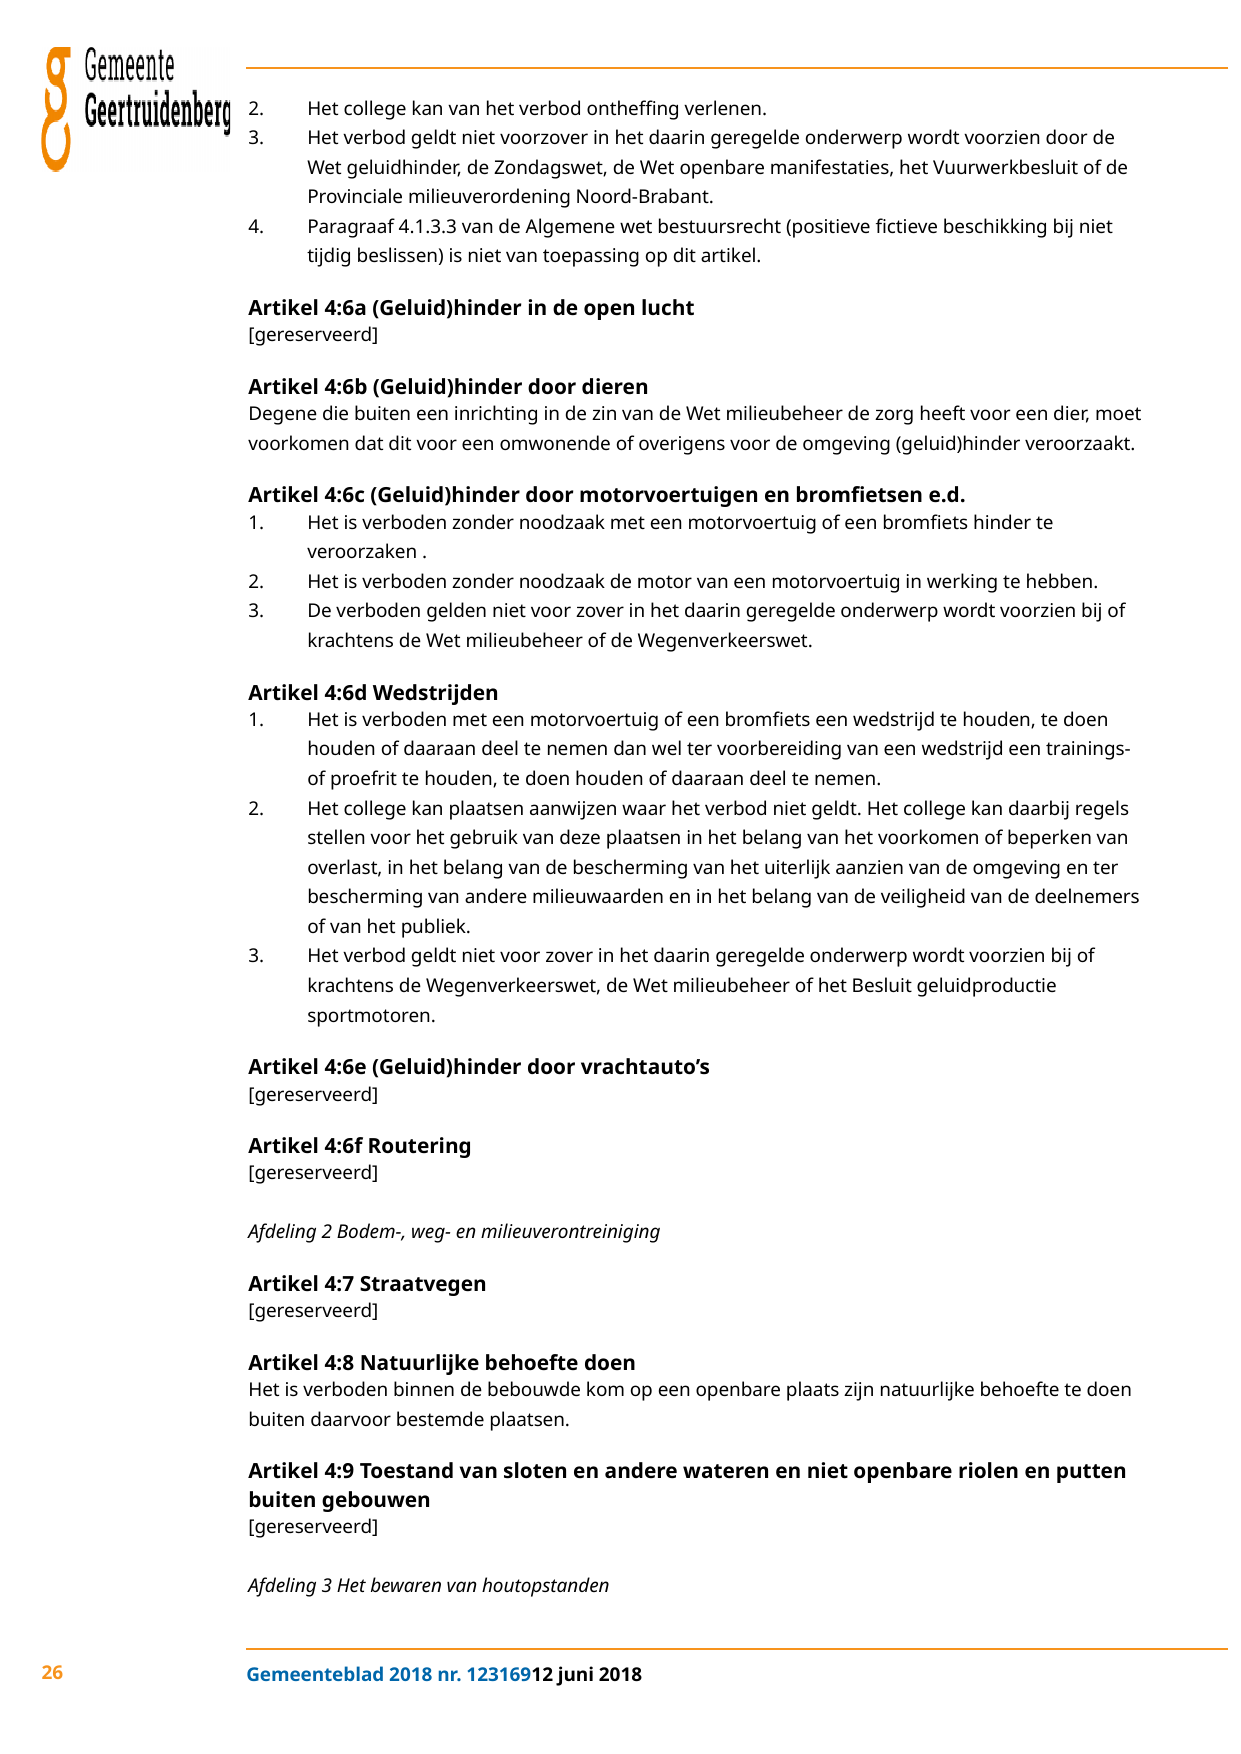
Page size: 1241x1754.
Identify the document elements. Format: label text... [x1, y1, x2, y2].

text [gereserveerd] [248, 1081, 1152, 1106]
list De verboden gelden niet voor zover in het daarin geregelde onderwerp wordt voorzien bij of krachtens de Wet milieubeheer of de Wegenverkeerswet. [248, 598, 1152, 653]
text Afdeling 3 Het bewaren van houtopstanden [248, 1572, 1152, 1598]
list Het college kan plaatsen aanwijzen waar het verbod niet geldt. Het college kan daarbij regels stellen voor het gebruik van deze plaatsen in het belang van het voorkomen of beperken van overlast, in het belang van de bescherming van het uiterlijk aanzien van de omgeving en ter bescherming van andere milieuwaarden en in het belang van de veiligheid van de deelnemers of van het publiek. [248, 795, 1152, 939]
text Artikel 4:6a (Geluid)hinder in de open lucht [248, 293, 1152, 322]
list Het verbod geldt niet voorzover in het daarin geregelde onderwerp wordt voorzien door de Wet geluidhinder, de Zondagswet, de Wet openbare manifestaties, het Vuurwerkbesluit of de Provinciale milieuverordening Noord-Brabant. [248, 124, 1152, 209]
text Artikel 4:6f Routering [248, 1131, 1152, 1159]
text [gereserveerd] [248, 322, 1152, 347]
text Artikel 4:6c (Geluid)hinder door motorvoertuigen en bromfietsen e.d. [248, 480, 1152, 509]
text Artikel 4:6d Wedstrijden [248, 678, 1152, 706]
text [gereserveerd] [248, 1159, 1152, 1185]
text Het is verboden binnen de bebouwde kom op een openbare plaats zijn natuurlijke behoefte te doen buiten daarvoor bestemde plaatsen. [248, 1376, 1152, 1432]
text Artikel 4:9 Toestand van sloten en andere wateren en niet openbare riolen en putten buiten gebouwen [248, 1456, 1152, 1513]
list Het is verboden zonder noodzaak met een motorvoertuig of een bromfiets hinder te veroorzaken . [248, 509, 1152, 564]
text Artikel 4:6b (Geluid)hinder door dieren [248, 372, 1152, 400]
list Het is verboden zonder noodzaak de motor van een motorvoertuig in werking te hebben. [248, 568, 1152, 594]
list Het college kan van het verbod ontheffing verlenen. [248, 95, 1152, 121]
text Artikel 4:7 Straatvegen [248, 1269, 1152, 1298]
text Degene die buiten een inrichting in de zin van de Wet milieubeheer de zorg heeft voor een dier, moet voorkomen dat dit voor een omwonende of overigens voor de omgeving (geluid)hinder veroorzaakt. [248, 400, 1152, 456]
text Artikel 4:6e (Geluid)hinder door vrachtauto’s [248, 1052, 1152, 1081]
text [gereserveerd] [248, 1513, 1152, 1539]
picture [41, 47, 231, 172]
text Afdeling 2 Bodem-, weg- en milieuverontreiniging [248, 1219, 1152, 1244]
list Paragraaf 4.1.3.3 van de Algemene wet bestuursrecht (positieve fictieve beschikking bij niet tijdig beslissen) is niet van toepassing op dit artikel. [248, 213, 1152, 268]
list Het is verboden met een motorvoertuig of een bromfiets een wedstrijd te houden, te doen houden of daaraan deel te nemen dan wel ter voorbereiding van een wedstrijd een trainings- of proefrit te houden, te doen houden of daaraan deel te nemen. [248, 706, 1152, 791]
text Artikel 4:8 Natuurlijke behoefte doen [248, 1348, 1152, 1376]
text [gereserveerd] [248, 1298, 1152, 1323]
list Het verbod geldt niet voor zover in het daarin geregelde onderwerp wordt voorzien bij of krachtens de Wegenverkeerswet, de Wet milieubeheer of het Besluit geluidproductie sportmotoren. [248, 943, 1152, 1028]
